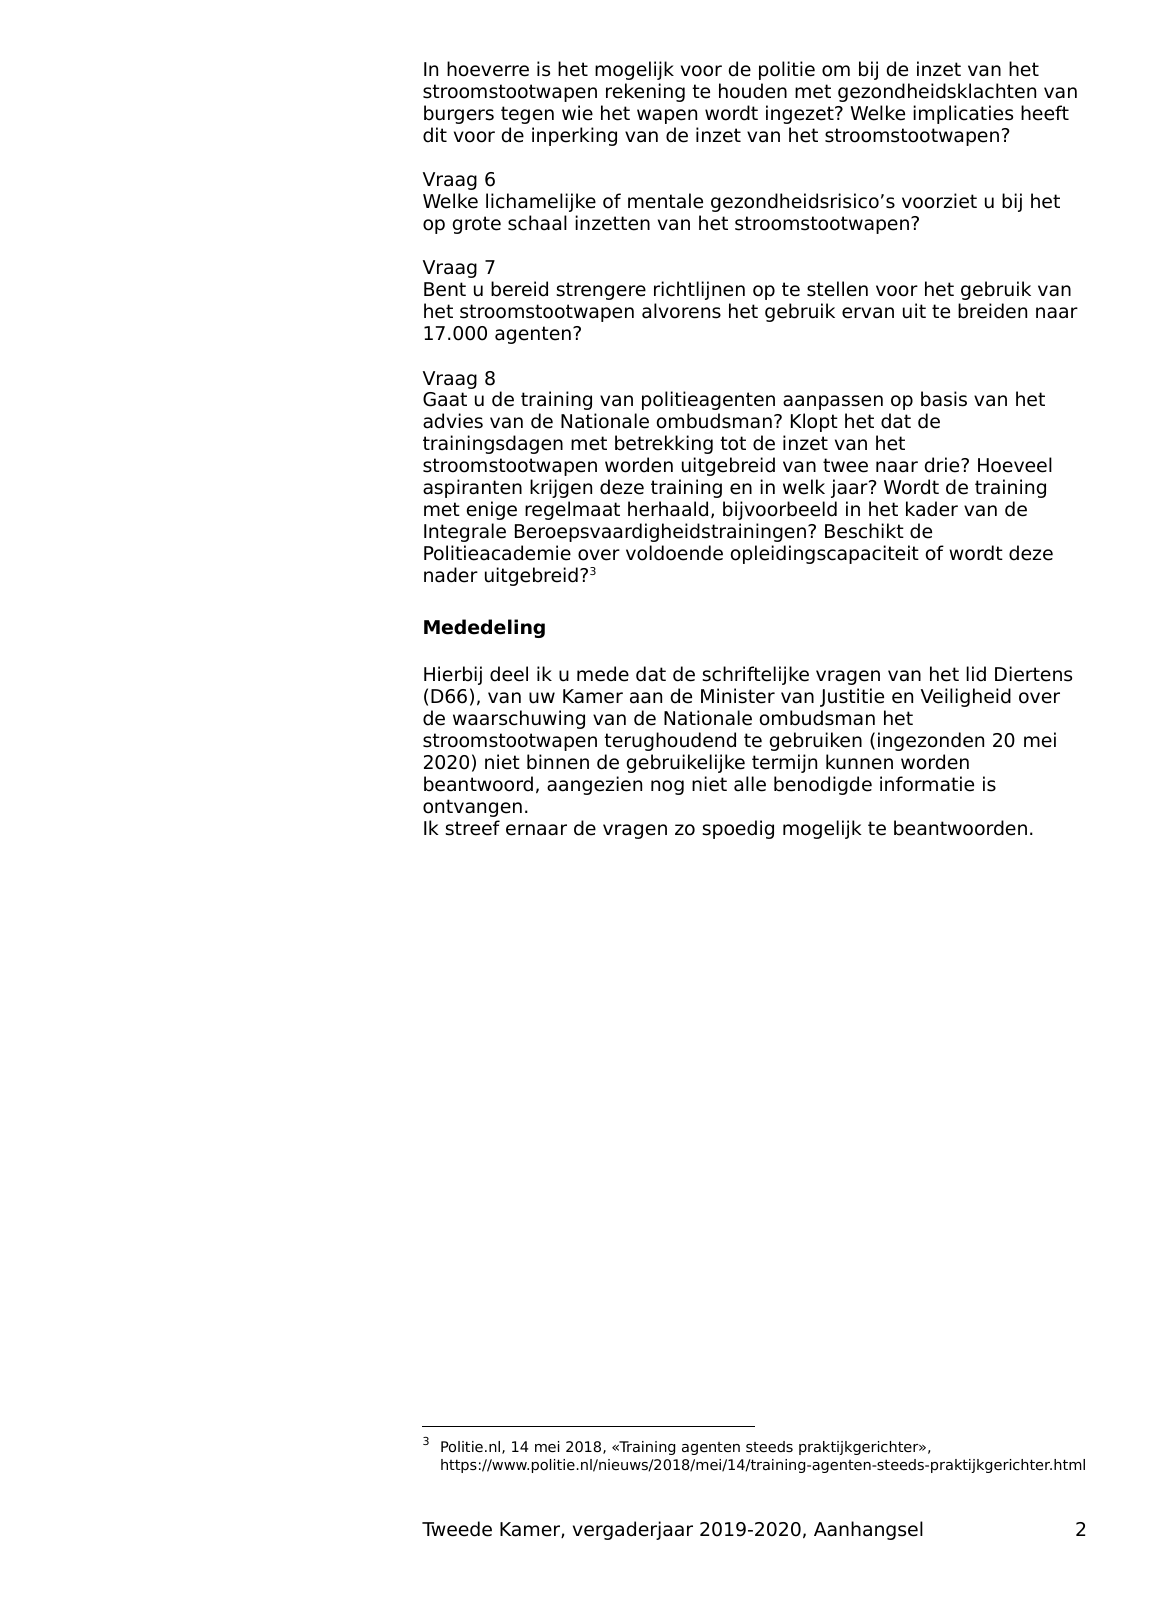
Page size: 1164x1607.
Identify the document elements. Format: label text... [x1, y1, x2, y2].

text In hoeverre is het mogelijk voor de politie om bij de inzet van het stroomstootwapen rekening te houden met gezondheidsklachten van burgers tegen wie het wapen wordt ingezet? Welke implicaties heeft dit voor de inperking van de inzet van het stroomstootwapen? [422, 59, 1087, 147]
text Hierbij deel ik u mede dat de schriftelijke vragen van het lid Diertens (D66), van uw Kamer aan de Minister van Justitie en Veiligheid over de waarschuwing van de Nationale ombudsman het stroomstootwapen terughoudend te gebruiken (ingezonden 20 mei 2020) niet binnen de gebruikelijke termijn kunnen worden beantwoord, aangezien nog niet alle benodigde informatie is ontvangen. [422, 664, 1087, 818]
text Vraag 7 [422, 257, 1087, 279]
subtitle Mededeling [422, 617, 1087, 639]
text Vraag 6 [422, 169, 1087, 191]
text Politie.nl, 14 mei 2018, «Training agenten steeds praktijkgerichter», https://www.politie.nl/nieuws/2018/mei/14/training-agenten-steeds-praktijkgerichter.html [422, 1435, 1087, 1474]
text Bent u bereid strengere richtlijnen op te stellen voor het gebruik van het stroomstootwapen alvorens het gebruik ervan uit te breiden naar 17.000 agenten? [422, 279, 1087, 345]
text Vraag 8 [422, 367, 1087, 389]
text Ik streef ernaar de vragen zo spoedig mogelijk te beantwoorden. [422, 818, 1087, 840]
text Gaat u de training van politieagenten aanpassen op basis van het advies van de Nationale ombudsman? Klopt het dat de trainingsdagen met betrekking tot de inzet van het stroomstootwapen worden uitgebreid van twee naar drie? Hoeveel aspiranten krijgen deze training en in welk jaar? Wordt de training met enige regelmaat herhaald, bijvoorbeeld in het kader van de Integrale Beroepsvaardigheidstrainingen? Beschikt de Politieacademie over voldoende opleidingscapaciteit of wordt deze nader uitgebreid? [422, 389, 1087, 587]
text Welke lichamelijke of mentale gezondheidsrisico’s voorziet u bij het op grote schaal inzetten van het stroomstootwapen? [422, 191, 1087, 235]
